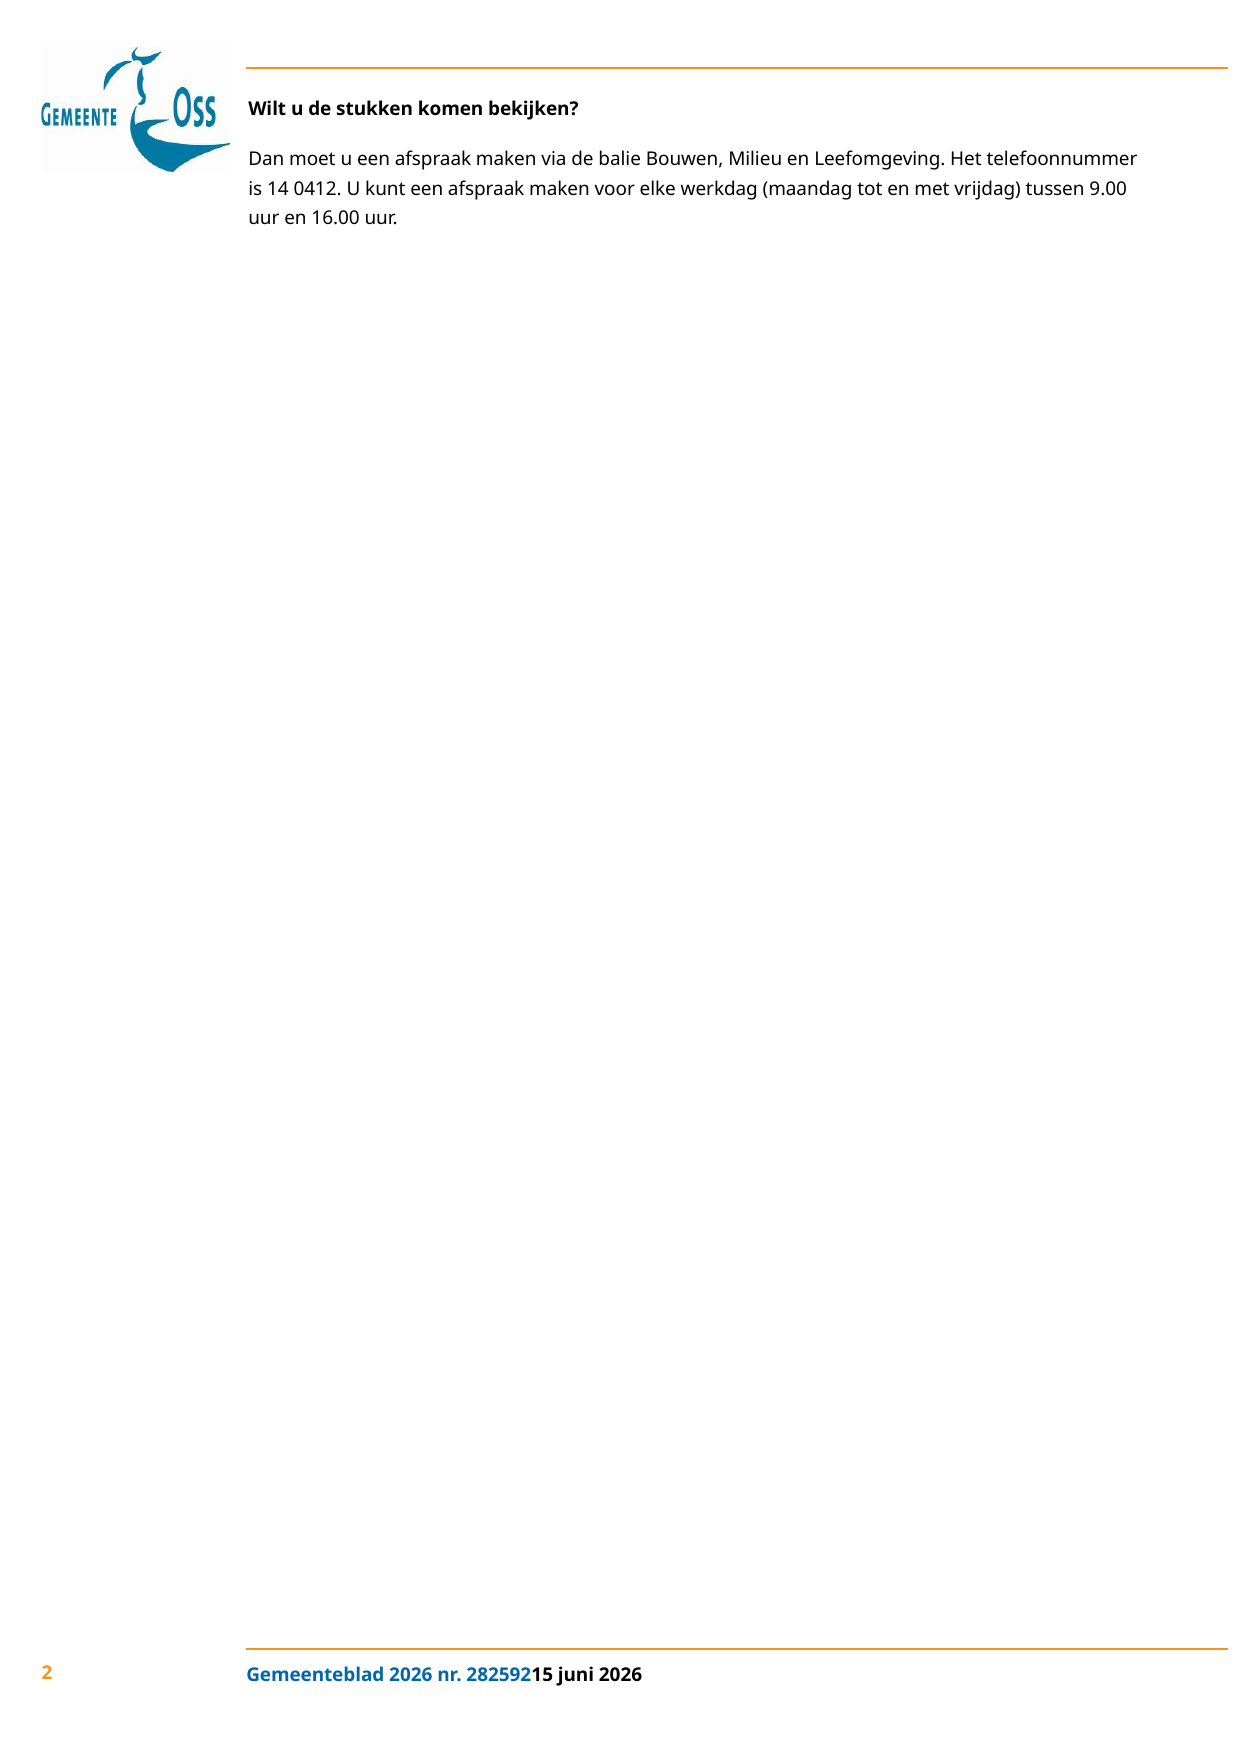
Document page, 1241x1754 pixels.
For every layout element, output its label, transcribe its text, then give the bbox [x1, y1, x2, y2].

text Dan moet u een afspraak maken via de balie Bouwen, Milieu en Leefomgeving. Het telefoonnummer is 14 0412. U kunt een afspraak maken voor elke werkdag (maandag tot en met vrijdag) tussen 9.00 uur en 16.00 uur. [248, 145, 1152, 230]
picture [41, 47, 231, 172]
text Wilt u de stukken komen bekijken? [248, 95, 1152, 121]
